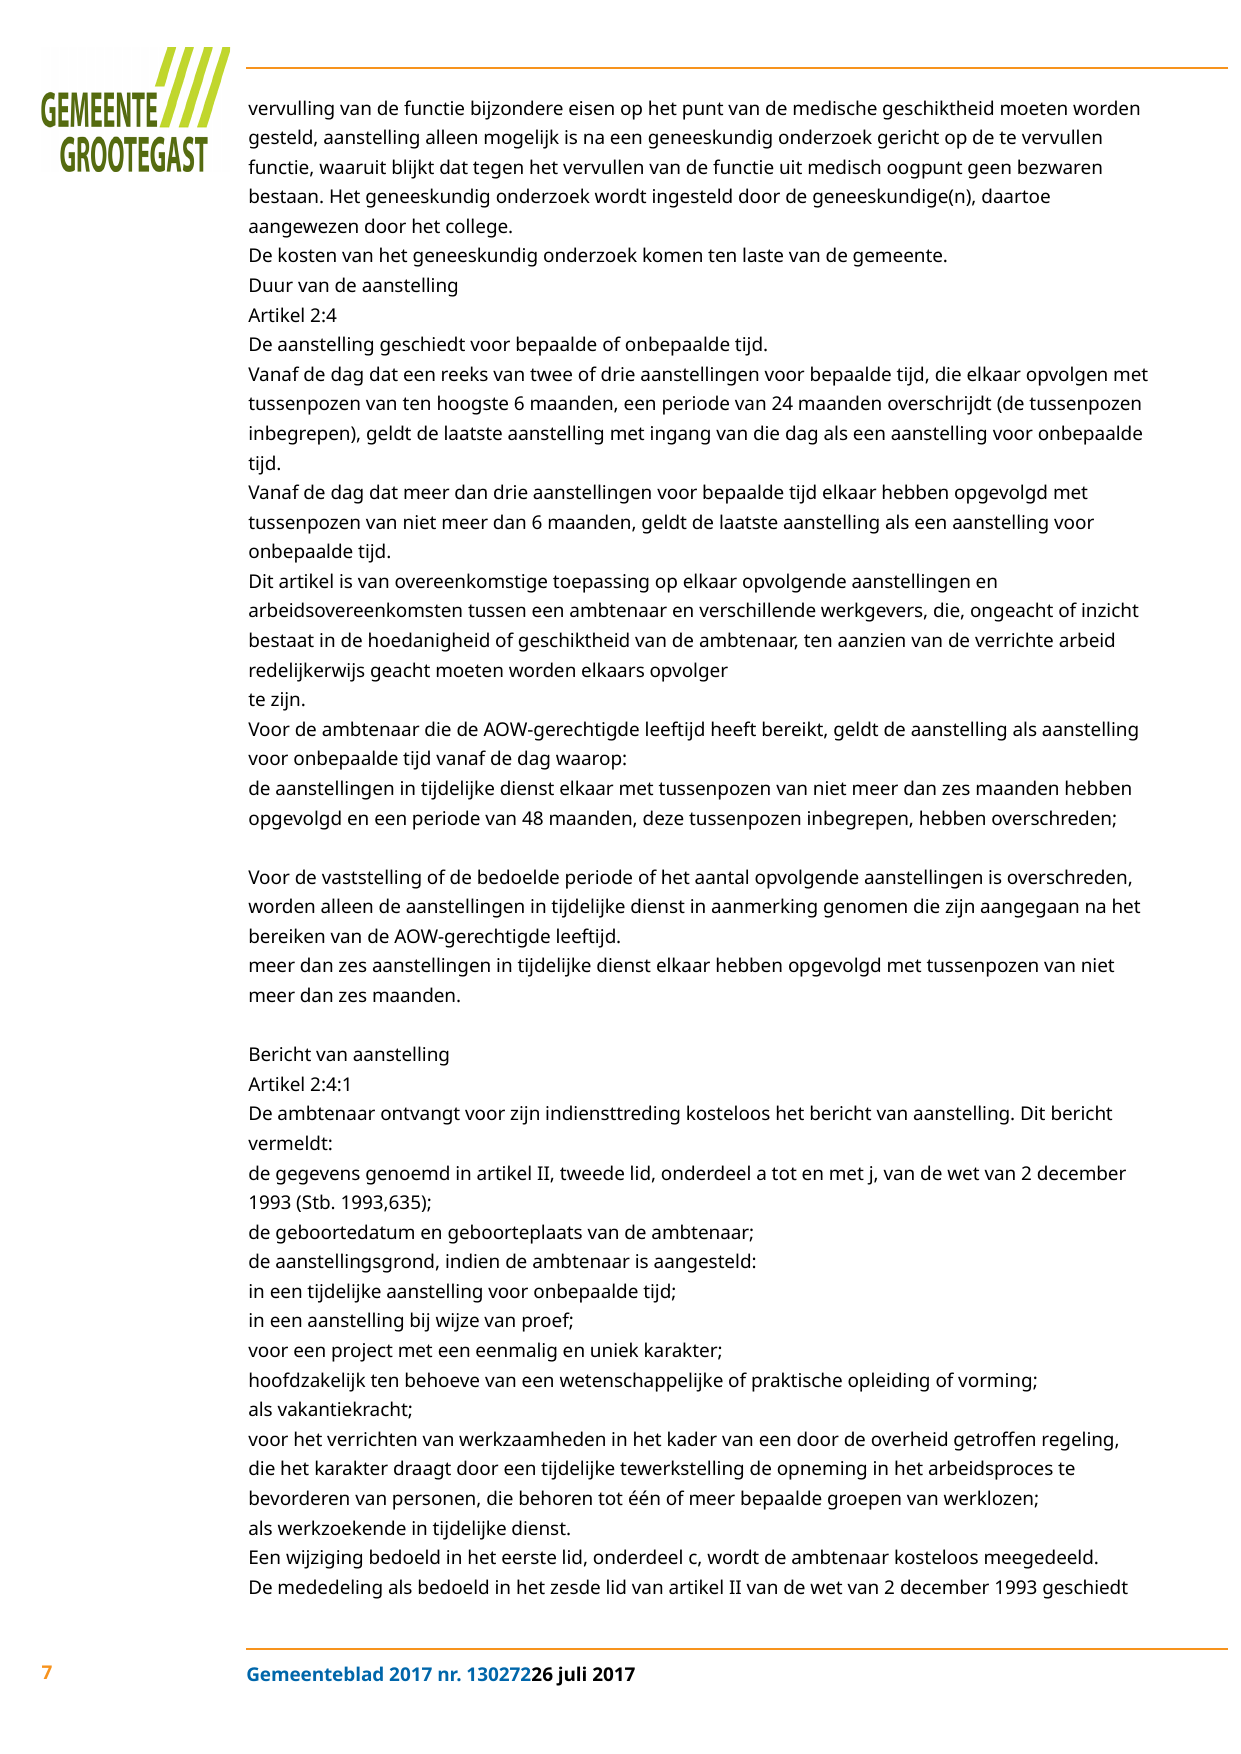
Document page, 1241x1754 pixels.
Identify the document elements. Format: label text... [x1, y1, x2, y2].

text hoofdzakelijk ten behoeve van een wetenschappelijke of praktische opleiding of vorming; [248, 1367, 1152, 1393]
text Voor de ambtenaar die de AOW-gerechtigde leeftijd heeft bereikt, geldt de aanstelling als aanstelling voor onbepaalde tijd vanaf de dag waarop: [248, 716, 1152, 771]
text te zijn. [248, 686, 1152, 712]
text De aanstelling geschiedt voor bepaalde of onbepaalde tijd. [248, 331, 1152, 357]
text Vanaf de dag dat een reeks van twee of drie aanstellingen voor bepaalde tijd, die elkaar opvolgen met tussenpozen van ten hoogste 6 maanden, een periode van 24 maanden overschrijdt (de tussenpozen inbegrepen), geldt de laatste aanstelling met ingang van die dag als een aanstelling voor onbepaalde tijd. [248, 361, 1152, 476]
text als werkzoekende in tijdelijke dienst. [248, 1515, 1152, 1541]
text Artikel 2:4:1 [248, 1071, 1152, 1097]
text als vakantiekracht; [248, 1396, 1152, 1422]
text vervulling van de functie bijzondere eisen op het punt van de medische geschiktheid moeten worden gesteld, aanstelling alleen mogelijk is na een geneeskundig onderzoek gericht op de te vervullen functie, waaruit blijkt dat tegen het vervullen van de functie uit medisch oogpunt geen bezwaren bestaan. Het geneeskundig onderzoek wordt ingesteld door de geneeskundige(n), daartoe aangewezen door het college. [248, 95, 1152, 239]
text De kosten van het geneeskundig onderzoek komen ten laste van de gemeente. [248, 243, 1152, 268]
text de geboortedatum en geboorteplaats van de ambtenaar; [248, 1219, 1152, 1245]
text Duur van de aanstelling [248, 272, 1152, 298]
text De mededeling als bedoeld in het zesde lid van artikel II van de wet van 2 december 1993 geschiedt [248, 1574, 1152, 1600]
text de aanstellingsgrond, indien de ambtenaar is aangesteld: [248, 1248, 1152, 1274]
text de gegevens genoemd in artikel II, tweede lid, onderdeel a tot en met j, van de wet van 2 december 1993 (Stb. 1993,635); [248, 1160, 1152, 1215]
text meer dan zes aanstellingen in tijdelijke dienst elkaar hebben opgevolgd met tussenpozen van niet meer dan zes maanden. [248, 953, 1152, 1008]
text De ambtenaar ontvangt voor zijn indiensttreding kosteloos het bericht van aanstelling. Dit bericht vermeldt: [248, 1101, 1152, 1156]
text Vanaf de dag dat meer dan drie aanstellingen voor bepaalde tijd elkaar hebben opgevolgd met tussenpozen van niet meer dan 6 maanden, geldt de laatste aanstelling als een aanstelling voor onbepaalde tijd. [248, 479, 1152, 564]
text Bericht van aanstelling [248, 1041, 1152, 1067]
text in een tijdelijke aanstelling voor onbepaalde tijd; [248, 1278, 1152, 1304]
text Dit artikel is van overeenkomstige toepassing op elkaar opvolgende aanstellingen en arbeidsovereenkomsten tussen een ambtenaar en verschillende werkgevers, die, ongeacht of inzicht bestaat in de hoedanigheid of geschiktheid van de ambtenaar, ten aanzien van de verrichte arbeid redelijkerwijs geacht moeten worden elkaars opvolger [248, 568, 1152, 683]
text de aanstellingen in tijdelijke dienst elkaar met tussenpozen van niet meer dan zes maanden hebben opgevolgd en een periode van 48 maanden, deze tussenpozen inbegrepen, hebben overschreden; [248, 775, 1152, 831]
text Artikel 2:4 [248, 302, 1152, 328]
text Voor de vaststelling of de bedoelde periode of het aantal opvolgende aanstellingen is overschreden, worden alleen de aanstellingen in tijdelijke dienst in aanmerking genomen die zijn aangegaan na het bereiken van de AOW-gerechtigde leeftijd. [248, 864, 1152, 949]
text voor een project met een eenmalig en uniek karakter; [248, 1337, 1152, 1363]
text in een aanstelling bij wijze van proef; [248, 1308, 1152, 1333]
text Een wijziging bedoeld in het eerste lid, onderdeel c, wordt de ambtenaar kosteloos meegedeeld. [248, 1544, 1152, 1570]
text voor het verrichten van werkzaamheden in het kader van een door de overheid getroffen regeling, die het karakter draagt door een tijdelijke tewerkstelling de opneming in het arbeidsproces te bevorderen van personen, die behoren tot één of meer bepaalde groepen van werklozen; [248, 1426, 1152, 1511]
picture [41, 47, 231, 172]
